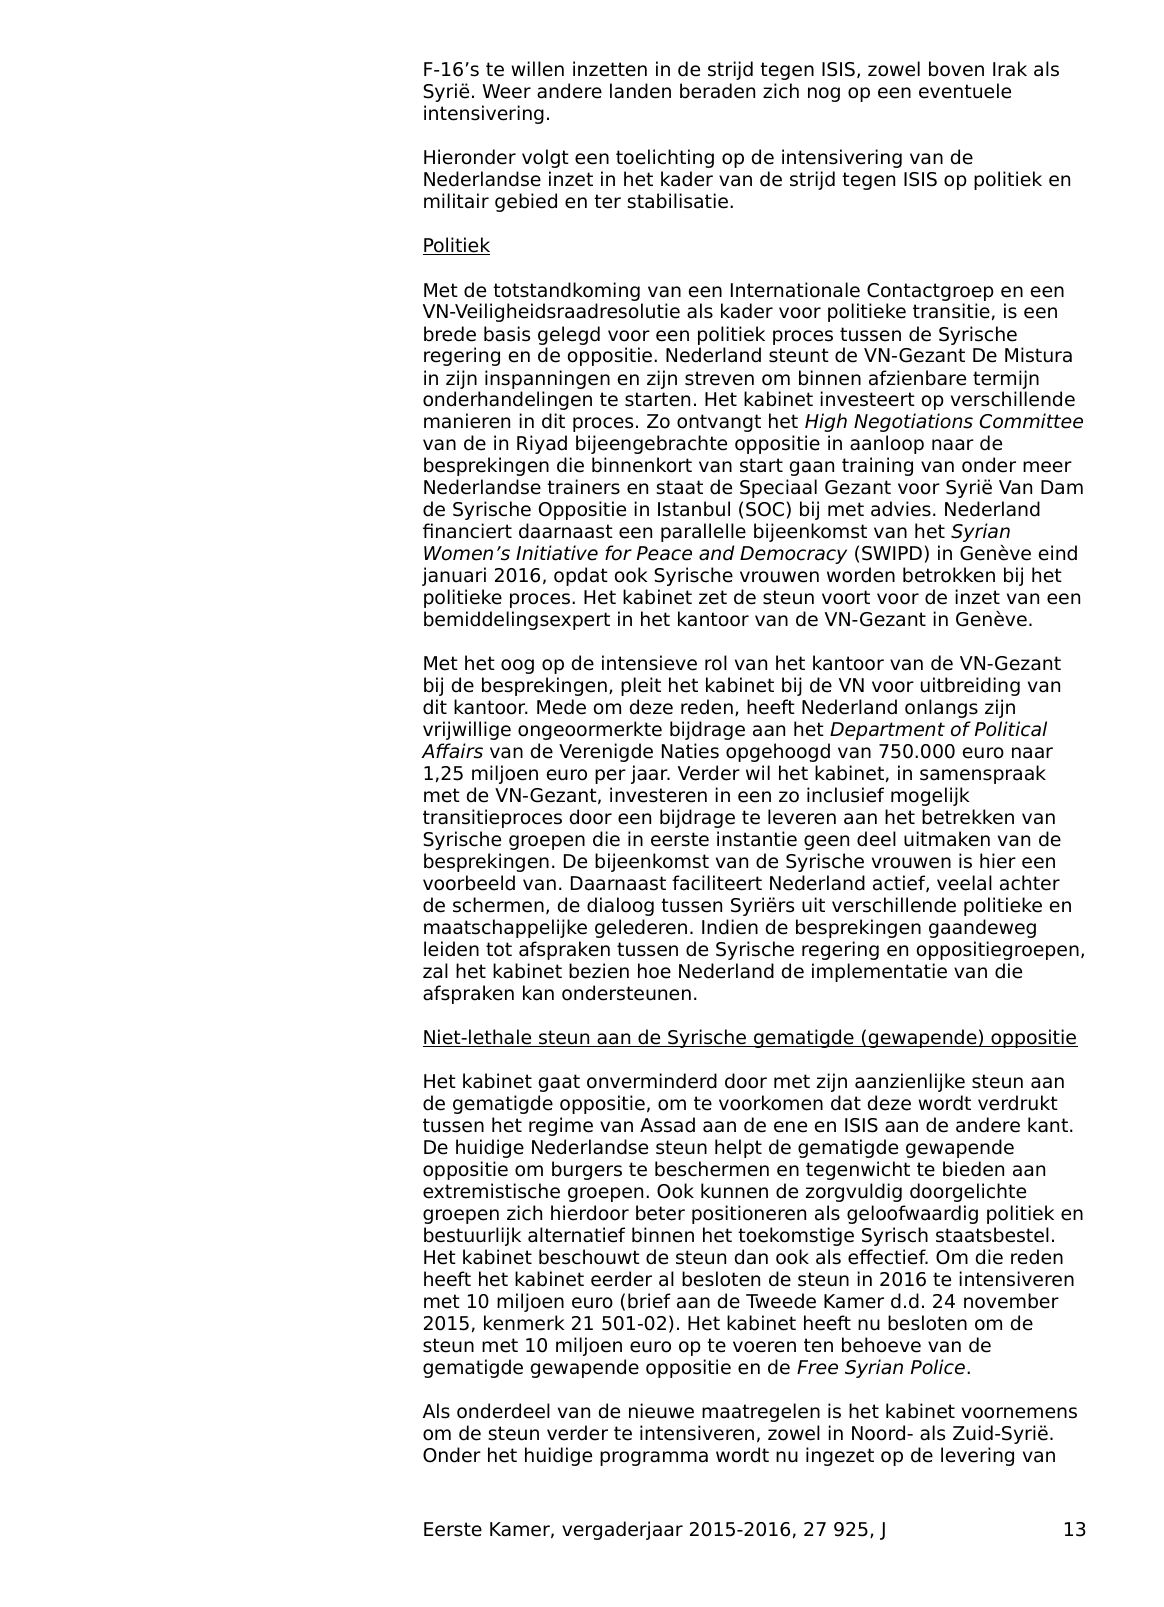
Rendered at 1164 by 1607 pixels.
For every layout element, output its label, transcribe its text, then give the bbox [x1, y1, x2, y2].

subtitle Politiek [422, 235, 1087, 257]
text F-16’s te willen inzetten in de strijd tegen ISIS, zowel boven Irak als Syrië. Weer andere landen beraden zich nog op een eventuele intensivering. [422, 59, 1087, 125]
text Met het oog op de intensieve rol van het kantoor van de VN-Gezant bij de besprekingen, pleit het kabinet bij de VN voor uitbreiding van dit kantoor. Mede om deze reden, heeft Nederland onlangs zijn vrijwillige ongeoormerkte bijdrage aan het Department of Political Affairs van de Verenigde Naties opgehoogd van 750.000 euro naar 1,25 miljoen euro per jaar. Verder wil het kabinet, in samenspraak met de VN-Gezant, investeren in een zo inclusief mogelijk transitieproces door een bijdrage te leveren aan het betrekken van Syrische groepen die in eerste instantie geen deel uitmaken van de besprekingen. De bijeenkomst van de Syrische vrouwen is hier een voorbeeld van. Daarnaast faciliteert Nederland actief, veelal achter de schermen, de dialoog tussen Syriërs uit verschillende politieke en maatschappelijke gelederen. Indien de besprekingen gaandeweg leiden tot afspraken tussen de Syrische regering en oppositiegroepen, zal het kabinet bezien hoe Nederland de implementatie van die afspraken kan ondersteunen. [422, 653, 1087, 1005]
text Met de totstandkoming van een Internationale Contactgroep en een VN-Veiligheidsraadresolutie als kader voor politieke transitie, is een brede basis gelegd voor een politiek proces tussen de Syrische regering en de oppositie. Nederland steunt de VN-Gezant De Mistura in zijn inspanningen en zijn streven om binnen afzienbare termijn onderhandelingen te starten. Het kabinet investeert op verschillende manieren in dit proces. Zo ontvangt het High Negotiations Committee van de in Riyad bijeengebrachte oppositie in aanloop naar de besprekingen die binnenkort van start gaan training van onder meer Nederlandse trainers en staat de Speciaal Gezant voor Syrië Van Dam de Syrische Oppositie in Istanbul (SOC) bij met advies. Nederland financiert daarnaast een parallelle bijeenkomst van het Syrian Women’s Initiative for Peace and Democracy (SWIPD) in Genève eind januari 2016, opdat ook Syrische vrouwen worden betrokken bij het politieke proces. Het kabinet zet de steun voort voor de inzet van een bemiddelingsexpert in het kantoor van de VN-Gezant in Genève. [422, 279, 1087, 631]
text Als onderdeel van de nieuwe maatregelen is het kabinet voornemens om de steun verder te intensiveren, zowel in Noord- als Zuid-Syrië. Onder het huidige programma wordt nu ingezet op de levering van [422, 1401, 1087, 1467]
text Het kabinet gaat onverminderd door met zijn aanzienlijke steun aan de gematigde oppositie, om te voorkomen dat deze wordt verdrukt tussen het regime van Assad aan de ene en ISIS aan de andere kant. De huidige Nederlandse steun helpt de gematigde gewapende oppositie om burgers te beschermen en tegenwicht te bieden aan extremistische groepen. Ook kunnen de zorgvuldig doorgelichte groepen zich hierdoor beter positioneren als geloofwaardig politiek en bestuurlijk alternatief binnen het toekomstige Syrisch staatsbestel. Het kabinet beschouwt de steun dan ook als effectief. Om die reden heeft het kabinet eerder al besloten de steun in 2016 te intensiveren met 10 miljoen euro (brief aan de Tweede Kamer d.d. 24 november 2015, kenmerk 21 501-02). Het kabinet heeft nu besloten om de steun met 10 miljoen euro op te voeren ten behoeve van de gematigde gewapende oppositie en de Free Syrian Police. [422, 1071, 1087, 1379]
subtitle Niet-lethale steun aan de Syrische gematigde (gewapende) oppositie [422, 1027, 1087, 1049]
text Hieronder volgt een toelichting op de intensivering van de Nederlandse inzet in het kader van de strijd tegen ISIS op politiek en militair gebied en ter stabilisatie. [422, 147, 1087, 213]
